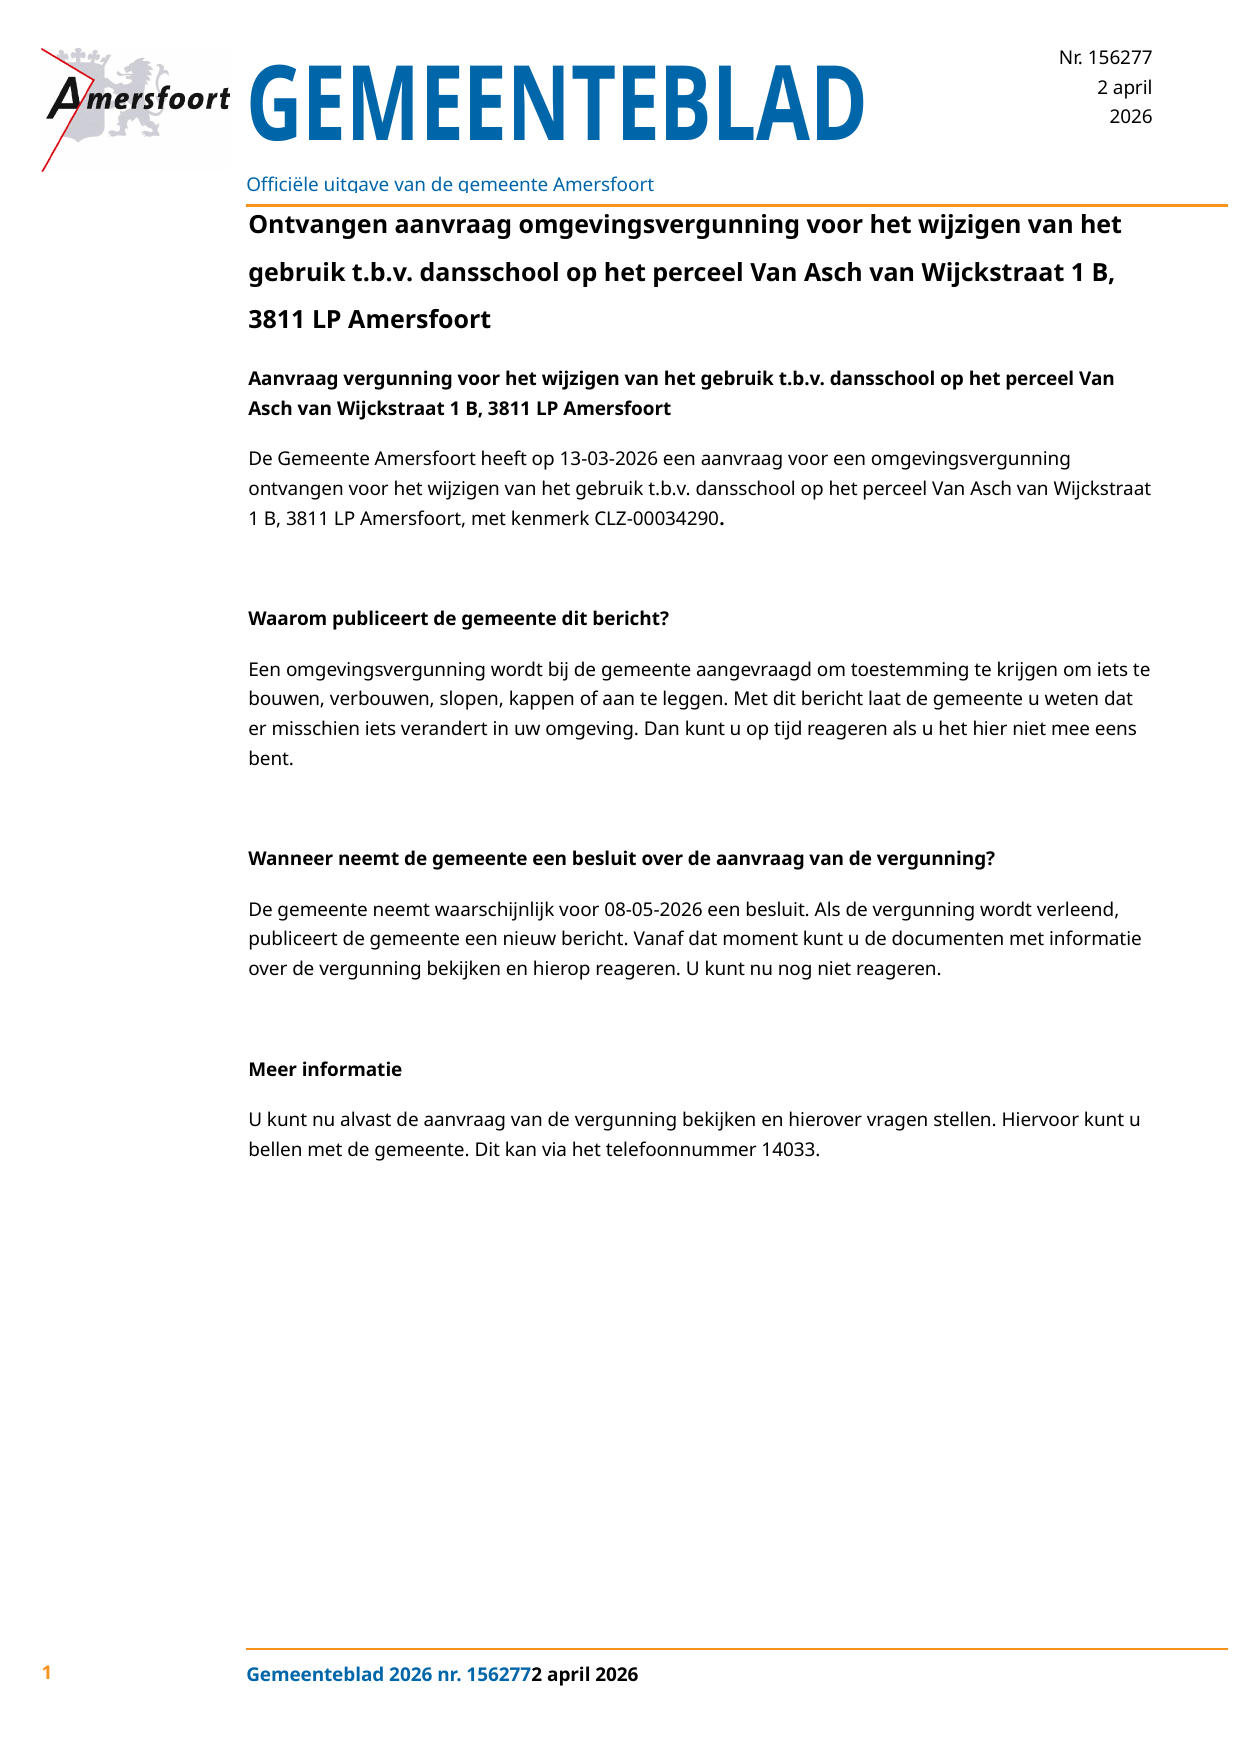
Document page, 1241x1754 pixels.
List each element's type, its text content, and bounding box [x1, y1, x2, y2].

text De gemeente neemt waarschijnlijk voor 08-05-2026 een besluit. Als de vergunning wordt verleend, publiceert de gemeente een nieuw bericht. Vanaf dat moment kunt u de documenten met informatie over de vergunning bekijken en hierop reageren. U kunt nu nog niet reageren. [248, 896, 1152, 981]
picture [41, 47, 231, 172]
text Aanvraag vergunning voor het wijzigen van het gebruik t.b.v. dansschool op het perceel Van Asch van Wijckstraat 1 B, 3811 LP Amersfoort [248, 366, 1152, 421]
text Ontvangen aanvraag omgevingsvergunning voor het wijzigen van het gebruik t.b.v. dansschool op het perceel Van Asch van Wijckstraat 1 B, 3811 LP Amersfoort [248, 207, 1152, 336]
text Wanneer neemt de gemeente een besluit over de aanvraag van de vergunning? [248, 846, 1152, 871]
text Een omgevingsvergunning wordt bij de gemeente aangevraagd om toestemming te krijgen om iets te bouwen, verbouwen, slopen, kappen of aan te leggen. Met dit bericht laat de gemeente u weten dat er misschien iets verandert in uw omgeving. Dan kunt u op tijd reageren als u het hier niet mee eens bent. [248, 656, 1152, 770]
text U kunt nu alvast de aanvraag van de vergunning bekijken en hierover vragen stellen. Hiervoor kunt u bellen met de gemeente. Dit kan via het telefoonnummer 14033. [248, 1106, 1152, 1162]
text Waarom publiceert de gemeente dit bericht? [248, 606, 1152, 631]
text Meer informatie [248, 1056, 1152, 1082]
text De Gemeente Amersfoort heeft op 13-03-2026 een aanvraag voor een omgevingsvergunning ontvangen voor het wijzigen van het gebruik t.b.v. dansschool op het perceel Van Asch van Wijckstraat 1 B, 3811 LP Amersfoort, met kenmerk CLZ-00034290. [248, 446, 1152, 530]
